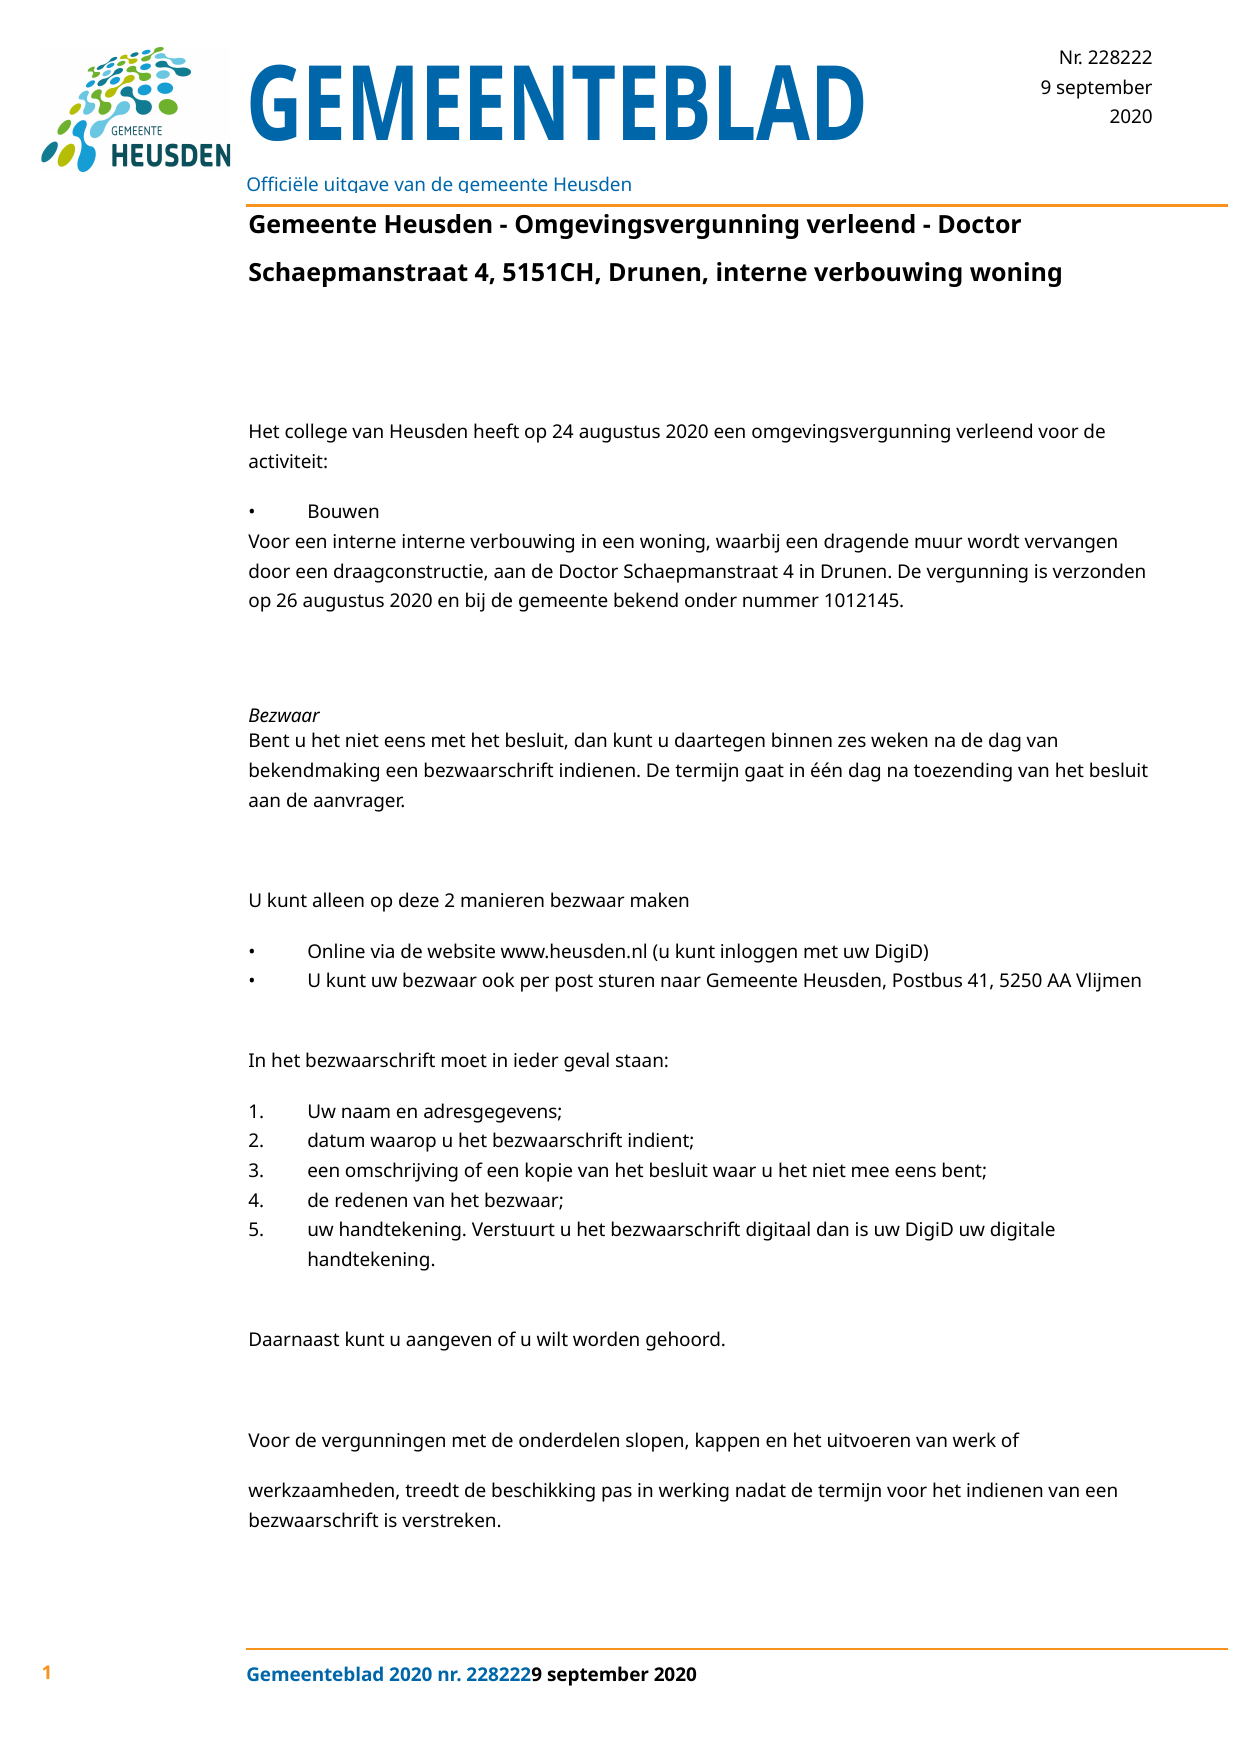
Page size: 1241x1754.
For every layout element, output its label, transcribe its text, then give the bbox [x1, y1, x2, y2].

list de redenen van het bezwaar; [248, 1187, 1152, 1212]
list Online via de website www.heusden.nl (u kunt inloggen met uw DigiD) [248, 938, 1152, 964]
picture [41, 47, 231, 172]
text In het bezwaarschrift moet in ieder geval staan: [248, 1048, 1152, 1073]
list Bouwen [248, 499, 1152, 524]
list datum waarop u het bezwaarschrift indient; [248, 1128, 1152, 1153]
list U kunt uw bezwaar ook per post sturen naar Gemeente Heusden, Postbus 41, 5250 AA Vlijmen [248, 968, 1152, 993]
text Bezwaar [248, 702, 1152, 728]
list Uw naam en adresgegevens; [248, 1098, 1152, 1124]
list een omschrijving of een kopie van het besluit waar u het niet mee eens bent; [248, 1157, 1152, 1183]
text Het college van Heusden heeft op 24 augustus 2020 een omgevingsvergunning verleend voor de activiteit: [248, 419, 1152, 474]
list uw handtekening. Verstuurt u het bezwaarschrift digitaal dan is uw DigiD uw digitale handtekening. [248, 1216, 1152, 1272]
text Voor een interne interne verbouwing in een woning, waarbij een dragende muur wordt vervangen door een draagconstructie, aan de Doctor Schaepmanstraat 4 in Drunen. De vergunning is verzonden op 26 augustus 2020 en bij de gemeente bekend onder nummer 1012145. [248, 528, 1152, 613]
text Daarnaast kunt u aangeven of u wilt worden gehoord. [248, 1326, 1152, 1352]
text werkzaamheden, treedt de beschikking pas in werking nadat de termijn voor het indienen van een bezwaarschrift is verstreken. [248, 1477, 1152, 1532]
text Voor de vergunningen met de onderdelen slopen, kappen en het uitvoeren van werk of [248, 1427, 1152, 1452]
text Bent u het niet eens met het besluit, dan kunt u daartegen binnen zes weken na de dag van bekendmaking een bezwaarschrift indienen. De termijn gaat in één dag na toezending van het besluit aan de aanvrager. [248, 728, 1152, 812]
text U kunt alleen op deze 2 manieren bezwaar maken [248, 888, 1152, 913]
text Gemeente Heusden - Omgevingsvergunning verleend - Doctor Schaepmanstraat 4, 5151CH, Drunen, interne verbouwing woning [248, 207, 1152, 288]
